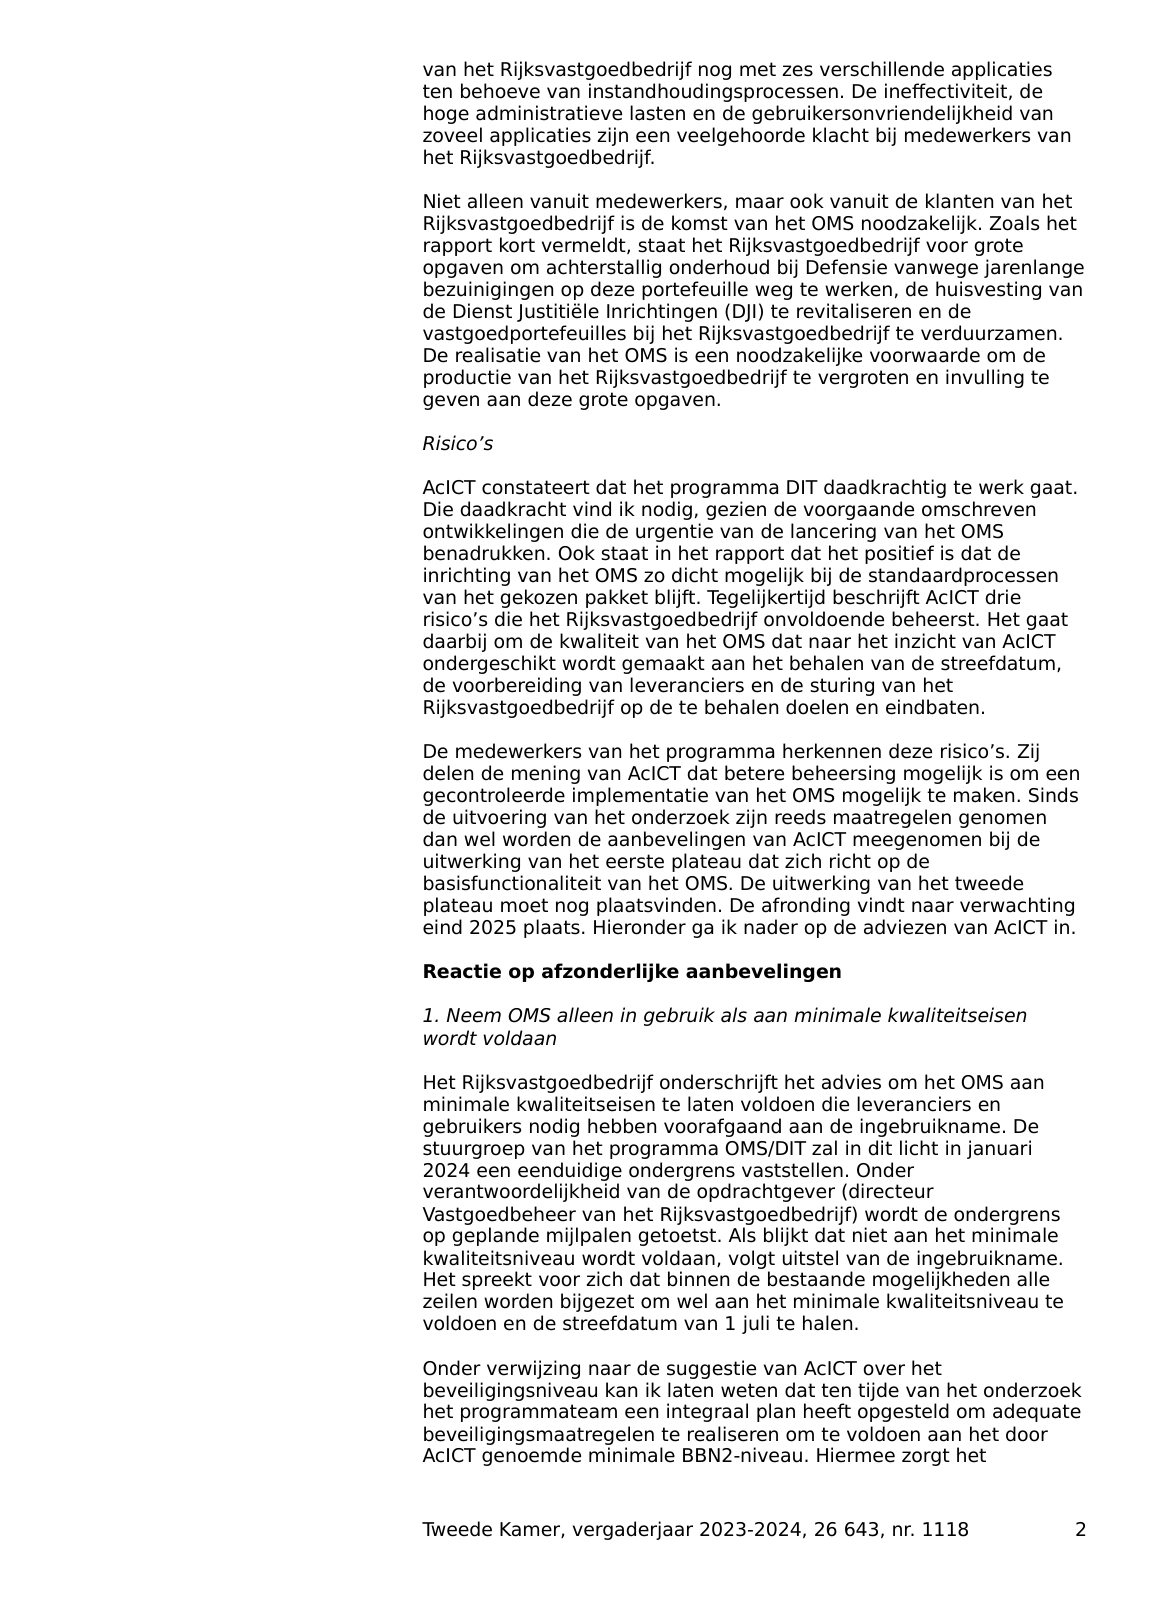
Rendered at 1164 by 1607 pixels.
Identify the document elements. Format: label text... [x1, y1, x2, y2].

subtitle 1. Neem OMS alleen in gebruik als aan minimale kwaliteitseisen wordt voldaan [422, 1005, 1087, 1049]
text Het Rijksvastgoedbedrijf onderschrijft het advies om het OMS aan minimale kwaliteitseisen te laten voldoen die leveranciers en gebruikers nodig hebben voorafgaand aan de ingebruikname. De stuurgroep van het programma OMS/DIT zal in dit licht in januari 2024 een eenduidige ondergrens vaststellen. Onder verantwoordelijkheid van de opdrachtgever (directeur Vastgoedbeheer van het Rijksvastgoedbedrijf) wordt de ondergrens op geplande mijlpalen getoetst. Als blijkt dat niet aan het minimale kwaliteitsniveau wordt voldaan, volgt uitstel van de ingebruikname. Het spreekt voor zich dat binnen de bestaande mogelijkheden alle zeilen worden bijgezet om wel aan het minimale kwaliteitsniveau te voldoen en de streefdatum van 1 juli te halen. [422, 1072, 1087, 1335]
text De medewerkers van het programma herkennen deze risico’s. Zij delen de mening van AcICT dat betere beheersing mogelijk is om een gecontroleerde implementatie van het OMS mogelijk te maken. Sinds de uitvoering van het onderzoek zijn reeds maatregelen genomen dan wel worden de aanbevelingen van AcICT meegenomen bij de uitwerking van het eerste plateau dat zich richt op de basisfunctionaliteit van het OMS. De uitwerking van het tweede plateau moet nog plaatsvinden. De afronding vindt naar verwachting eind 2025 plaats. Hieronder ga ik nader op de adviezen van AcICT in. [422, 741, 1087, 939]
text Onder verwijzing naar de suggestie van AcICT over het beveiligingsniveau kan ik laten weten dat ten tijde van het onderzoek het programmateam een integraal plan heeft opgesteld om adequate beveiligingsmaatregelen te realiseren om te voldoen aan het door AcICT genoemde minimale BBN2-niveau. Hiermee zorgt het [422, 1357, 1087, 1467]
subtitle Risico’s [422, 433, 1087, 455]
text AcICT constateert dat het programma DIT daadkrachtig te werk gaat. Die daadkracht vind ik nodig, gezien de voorgaande omschreven ontwikkelingen die de urgentie van de lancering van het OMS benadrukken. Ook staat in het rapport dat het positief is dat de inrichting van het OMS zo dicht mogelijk bij de standaardprocessen van het gekozen pakket blijft. Tegelijkertijd beschrijft AcICT drie risico’s die het Rijksvastgoedbedrijf onvoldoende beheerst. Het gaat daarbij om de kwaliteit van het OMS dat naar het inzicht van AcICT ondergeschikt wordt gemaakt aan het behalen van de streefdatum, de voorbereiding van leveranciers en de sturing van het Rijksvastgoedbedrijf op de te behalen doelen en eindbaten. [422, 477, 1087, 719]
text Niet alleen vanuit medewerkers, maar ook vanuit de klanten van het Rijksvastgoedbedrijf is de komst van het OMS noodzakelijk. Zoals het rapport kort vermeldt, staat het Rijksvastgoedbedrijf voor grote opgaven om achterstallig onderhoud bij Defensie vanwege jarenlange bezuinigingen op deze portefeuille weg te werken, de huisvesting van de Dienst Justitiële Inrichtingen (DJI) te revitaliseren en de vastgoedportefeuilles bij het Rijksvastgoedbedrijf te verduurzamen. De realisatie van het OMS is een noodzakelijke voorwaarde om de productie van het Rijksvastgoedbedrijf te vergroten en invulling te geven aan deze grote opgaven. [422, 191, 1087, 411]
subtitle Reactie op afzonderlijke aanbevelingen [422, 961, 1087, 983]
text van het Rijksvastgoedbedrijf nog met zes verschillende applicaties ten behoeve van instandhoudingsprocessen. De ineffectiviteit, de hoge administratieve lasten en de gebruikersonvriendelijkheid van zoveel applicaties zijn een veelgehoorde klacht bij medewerkers van het Rijksvastgoedbedrijf. [422, 59, 1087, 169]
